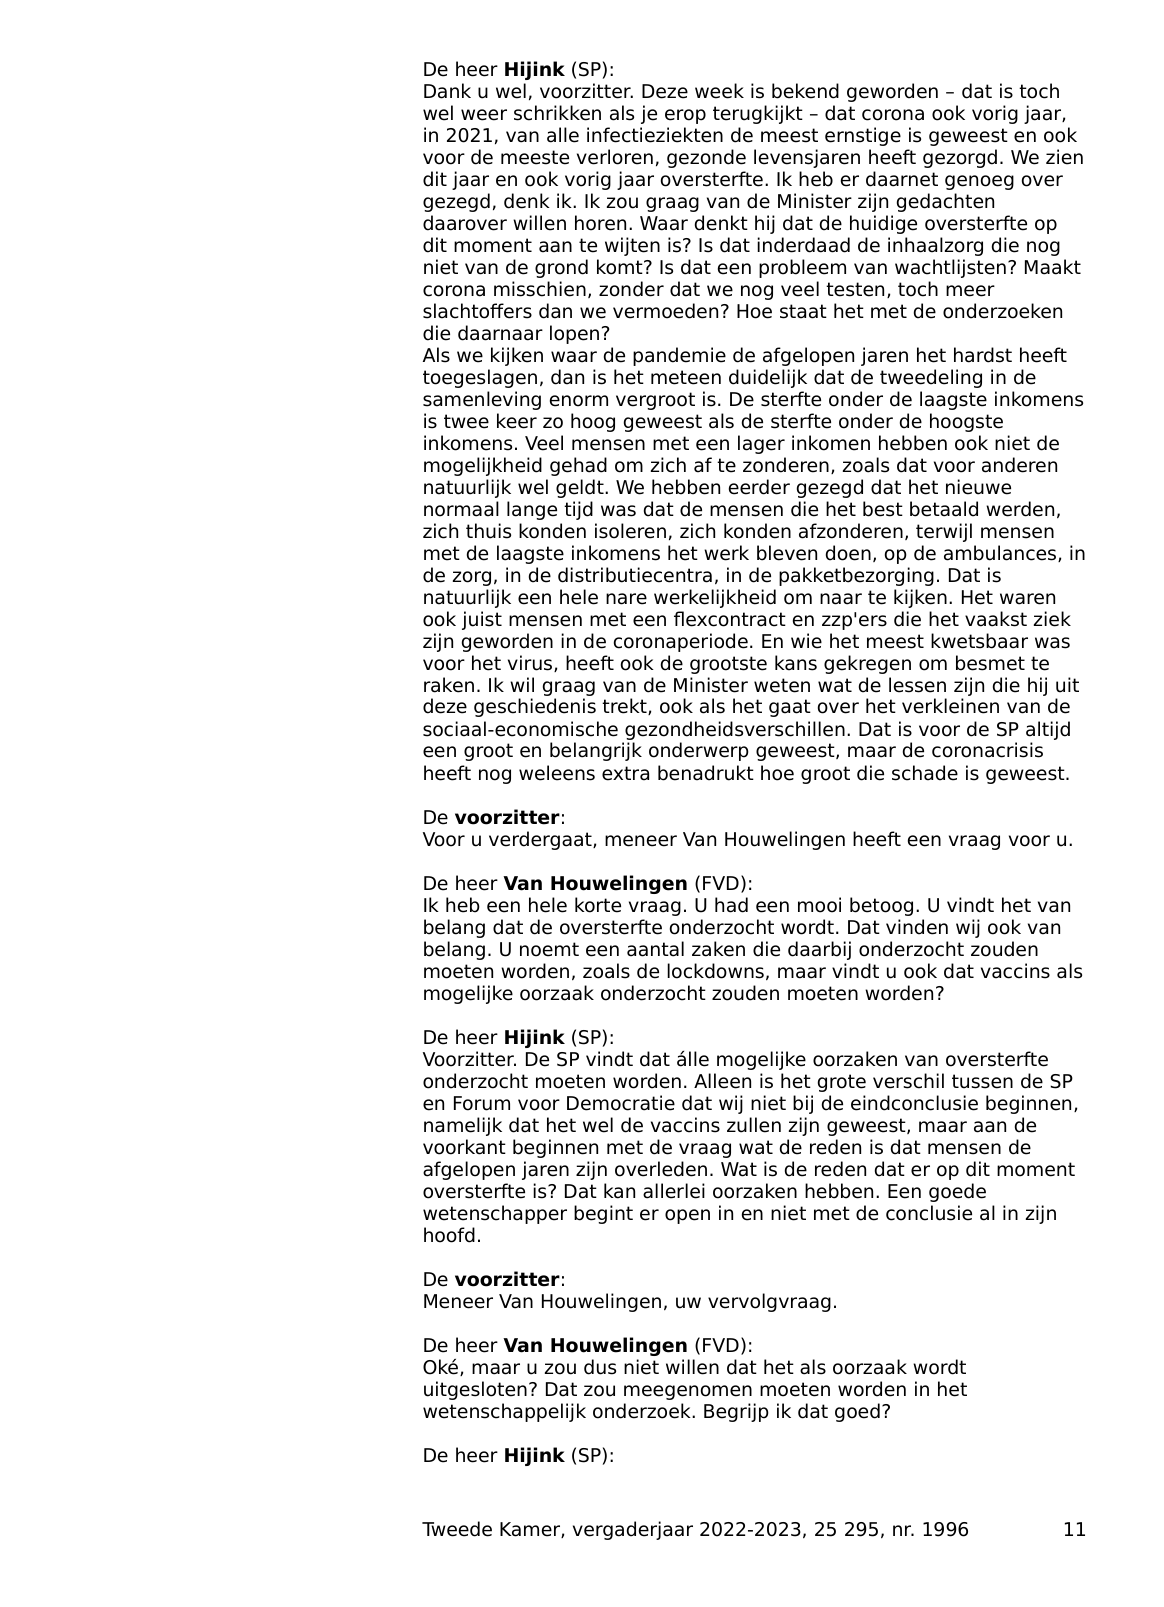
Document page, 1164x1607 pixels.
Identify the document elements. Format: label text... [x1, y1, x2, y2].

text De heer Van Houwelingen (FVD): [422, 1335, 1087, 1357]
text De heer Hijink (SP): [422, 59, 1087, 81]
text Oké, maar u zou dus niet willen dat het als oorzaak wordt uitgesloten? Dat zou meegenomen moeten worden in het wetenschappelijk onderzoek. Begrijp ik dat goed? [422, 1357, 1087, 1423]
text De heer Hijink (SP): [422, 1445, 1087, 1467]
text De heer Van Houwelingen (FVD): [422, 873, 1087, 895]
text De voorzitter: [422, 1269, 1087, 1291]
text De heer Hijink (SP): [422, 1027, 1087, 1049]
text Ik heb een hele korte vraag. U had een mooi betoog. U vindt het van belang dat de oversterfte onderzocht wordt. Dat vinden wij ook van belang. U noemt een aantal zaken die daarbij onderzocht zouden moeten worden, zoals de lockdowns, maar vindt u ook dat vaccins als mogelijke oorzaak onderzocht zouden moeten worden? [422, 895, 1087, 1004]
text Meneer Van Houwelingen, uw vervolgvraag. [422, 1291, 1087, 1313]
text Voorzitter. De SP vindt dat álle mogelijke oorzaken van oversterfte onderzocht moeten worden. Alleen is het grote verschil tussen de SP en Forum voor Democratie dat wij niet bij de eindconclusie beginnen, namelijk dat het wel de vaccins zullen zijn geweest, maar aan de voorkant beginnen met de vraag wat de reden is dat mensen de afgelopen jaren zijn overleden. Wat is de reden dat er op dit moment oversterfte is? Dat kan allerlei oorzaken hebben. Een goede wetenschapper begint er open in en niet met de conclusie al in zijn hoofd. [422, 1049, 1087, 1247]
text De voorzitter: [422, 807, 1087, 828]
text Als we kijken waar de pandemie de afgelopen jaren het hardst heeft toegeslagen, dan is het meteen duidelijk dat de tweedeling in de samenleving enorm vergroot is. De sterfte onder de laagste inkomens is twee keer zo hoog geweest als de sterfte onder de hoogste inkomens. Veel mensen met een lager inkomen hebben ook niet de mogelijkheid gehad om zich af te zonderen, zoals dat voor anderen natuurlijk wel geldt. We hebben eerder gezegd dat het nieuwe normaal lange tijd was dat de mensen die het best betaald werden, zich thuis konden isoleren, zich konden afzonderen, terwijl mensen met de laagste inkomens het werk bleven doen, op de ambulances, in de zorg, in de distributiecentra, in de pakketbezorging. Dat is natuurlijk een hele nare werkelijkheid om naar te kijken. Het waren ook juist mensen met een flexcontract en zzp'ers die het vaakst ziek zijn geworden in de coronaperiode. En wie het meest kwetsbaar was voor het virus, heeft ook de grootste kans gekregen om besmet te raken. Ik wil graag van de Minister weten wat de lessen zijn die hij uit deze geschiedenis trekt, ook als het gaat over het verkleinen van de sociaal-economische gezondheidsverschillen. Dat is voor de SP altijd een groot en belangrijk onderwerp geweest, maar de coronacrisis heeft nog weleens extra benadrukt hoe groot die schade is geweest. [422, 345, 1087, 784]
text Voor u verdergaat, meneer Van Houwelingen heeft een vraag voor u. [422, 828, 1087, 851]
text Dank u wel, voorzitter. Deze week is bekend geworden – dat is toch wel weer schrikken als je erop terugkijkt – dat corona ook vorig jaar, in 2021, van alle infectieziekten de meest ernstige is geweest en ook voor de meeste verloren, gezonde levensjaren heeft gezorgd. We zien dit jaar en ook vorig jaar oversterfte. Ik heb er daarnet genoeg over gezegd, denk ik. Ik zou graag van de Minister zijn gedachten daarover willen horen. Waar denkt hij dat de huidige oversterfte op dit moment aan te wijten is? Is dat inderdaad de inhaalzorg die nog niet van de grond komt? Is dat een probleem van wachtlijsten? Maakt corona misschien, zonder dat we nog veel testen, toch meer slachtoffers dan we vermoeden? Hoe staat het met de onderzoeken die daarnaar lopen? [422, 81, 1087, 345]
